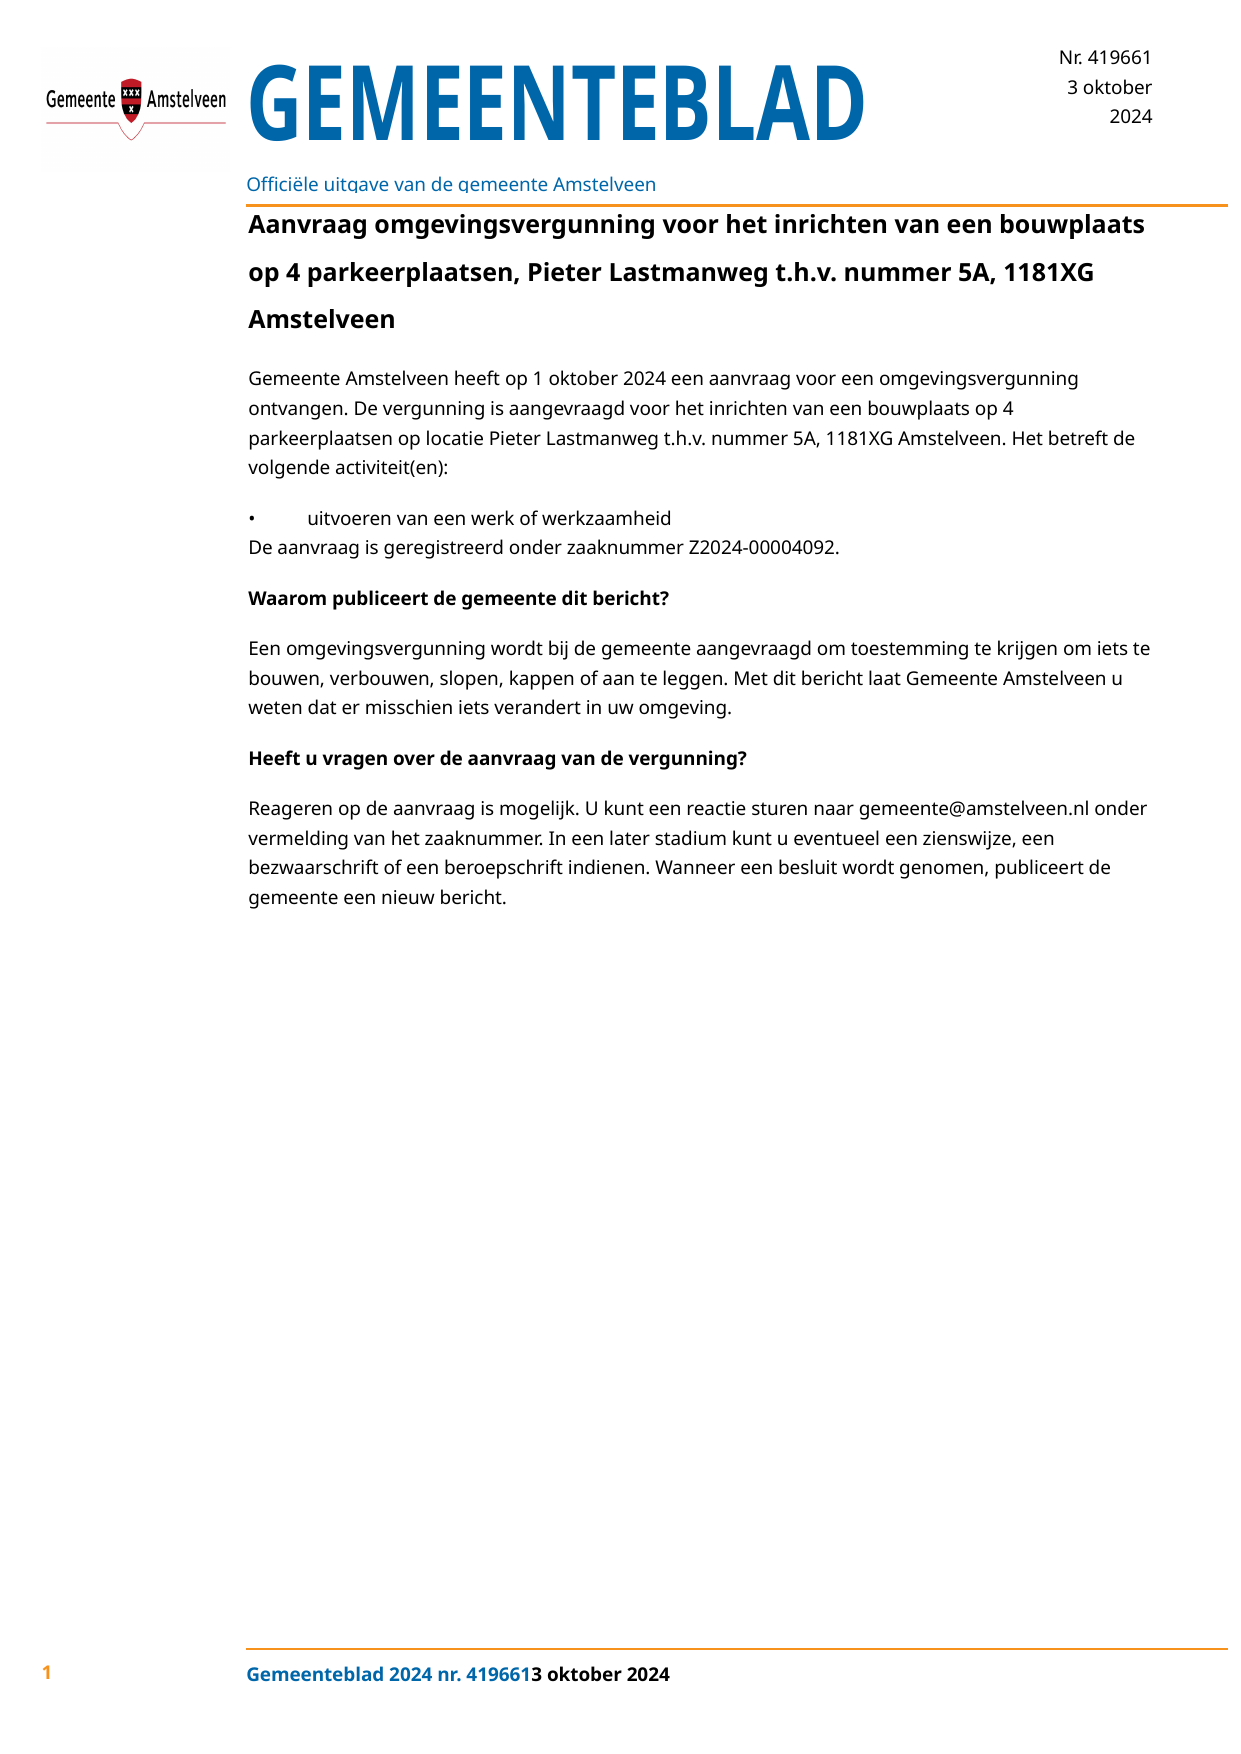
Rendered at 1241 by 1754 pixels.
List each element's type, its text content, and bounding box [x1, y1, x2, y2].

text Aanvraag omgevingsvergunning voor het inrichten van een bouwplaats op 4 parkeerplaatsen, Pieter Lastmanweg t.h.v. nummer 5A, 1181XG Amstelveen [248, 207, 1152, 336]
text Heeft u vragen over de aanvraag van de vergunning? [248, 745, 1152, 770]
list uitvoeren van een werk of werkzaamheid [248, 505, 1152, 530]
text De aanvraag is geregistreerd onder zaaknummer Z2024-00004092. [248, 534, 1152, 560]
text Reageren op de aanvraag is mogelijk. U kunt een reactie sturen naar gemeente@amstelveen.nl onder vermelding van het zaaknummer. In een later stadium kunt u eventueel een zienswijze, een bezwaarschrift of een beroepschrift indienen. Wanneer een besluit wordt genomen, publiceert de gemeente een nieuw bericht. [248, 795, 1152, 909]
text Een omgevingsvergunning wordt bij de gemeente aangevraagd om toestemming te krijgen om iets te bouwen, verbouwen, slopen, kappen of aan te leggen. Met dit bericht laat Gemeente Amstelveen u weten dat er misschien iets verandert in uw omgeving. [248, 635, 1152, 720]
text Gemeente Amstelveen heeft op 1 oktober 2024 een aanvraag voor een omgevingsvergunning ontvangen. De vergunning is aangevraagd voor het inrichten van een bouwplaats op 4 parkeerplaatsen op locatie Pieter Lastmanweg t.h.v. nummer 5A, 1181XG Amstelveen. Het betreft de volgende activiteit(en): [248, 366, 1152, 480]
picture [41, 47, 231, 172]
text Waarom publiceert de gemeente dit bericht? [248, 585, 1152, 610]
